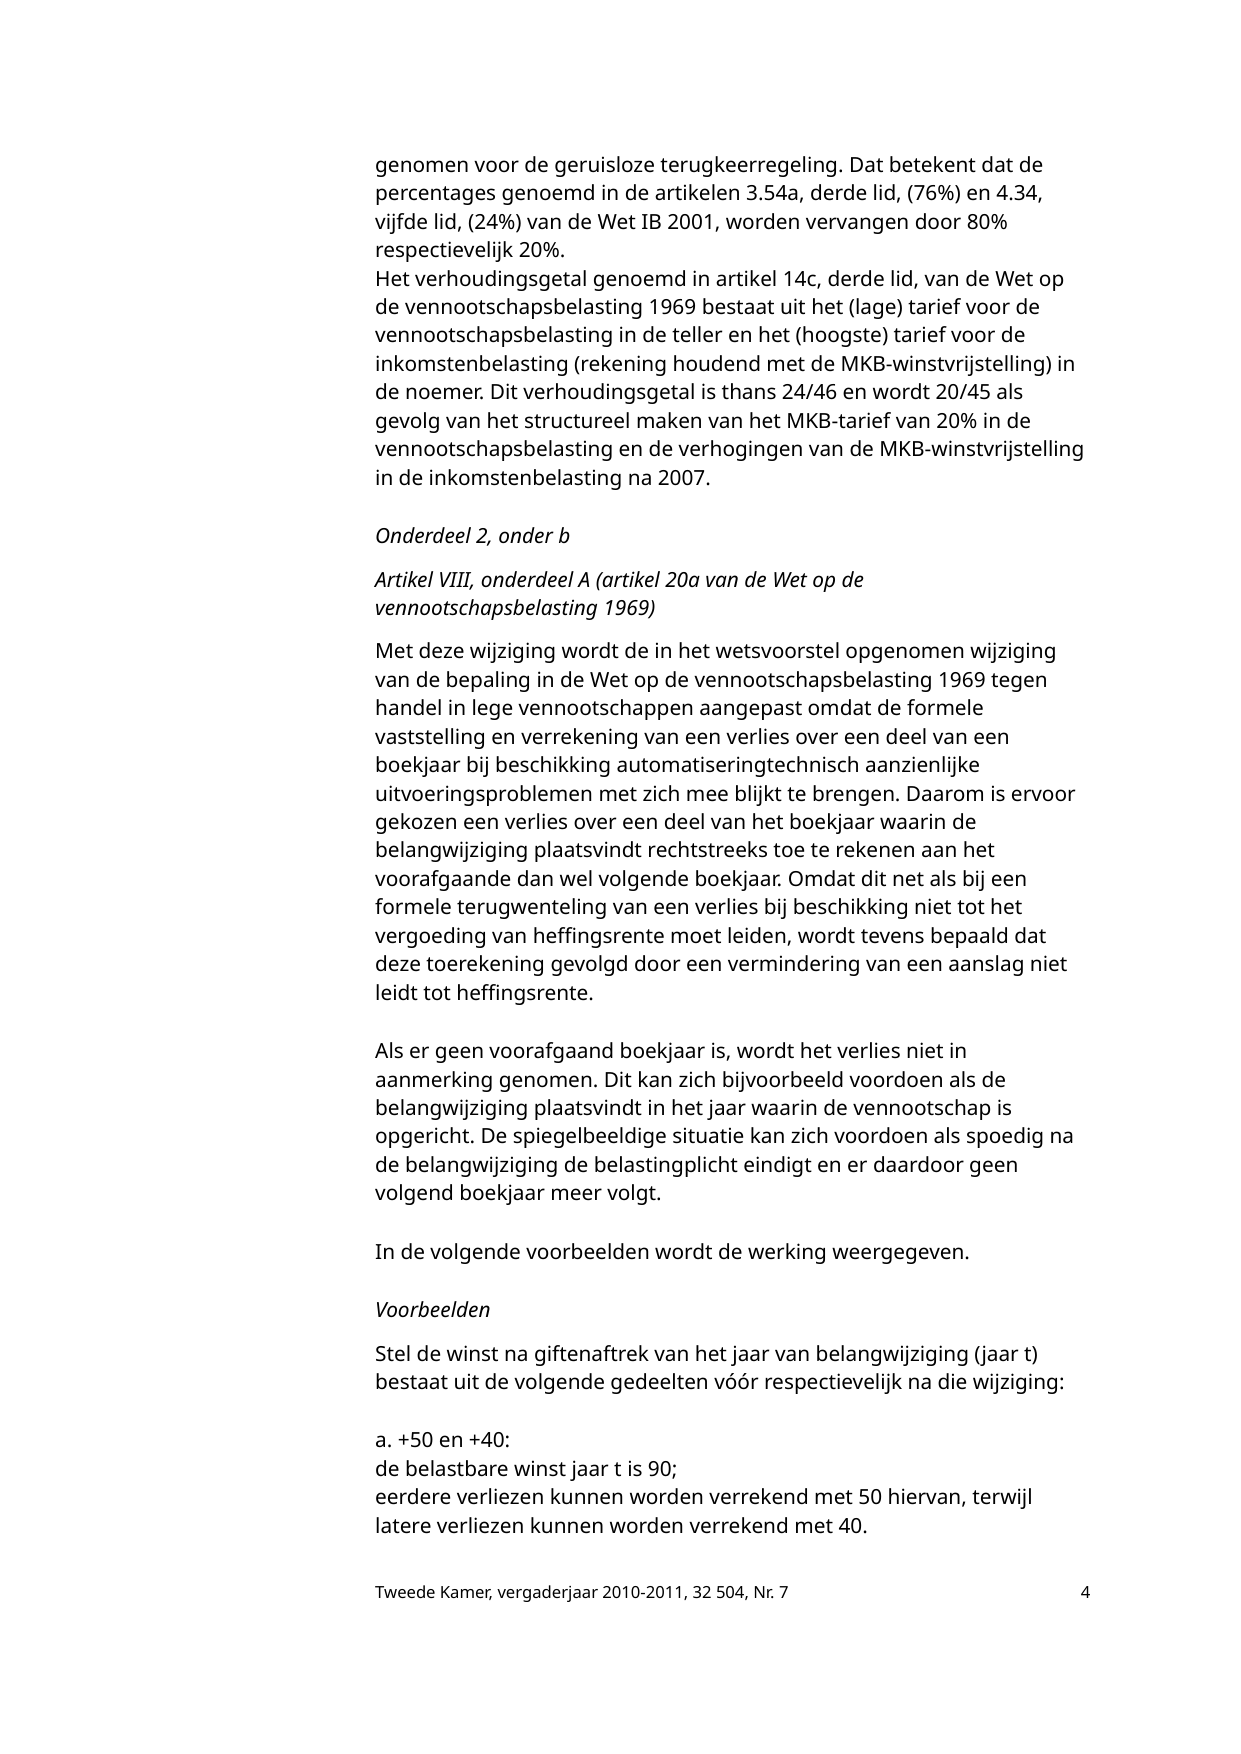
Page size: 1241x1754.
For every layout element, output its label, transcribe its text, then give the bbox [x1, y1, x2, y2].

text In de volgende voorbeelden wordt de werking weergegeven. [375, 1237, 1090, 1265]
text Stel de winst na giftenaftrek van het jaar van belangwijziging (jaar t) bestaat uit de volgende gedeelten vóór respectievelijk na die wijziging: [375, 1339, 1090, 1396]
text Als er geen voorafgaand boekjaar is, wordt het verlies niet in aanmerking genomen. Dit kan zich bijvoorbeeld voordoen als de belangwijziging plaatsvindt in het jaar waarin de vennootschap is opgericht. De spiegelbeeldige situatie kan zich voordoen als spoedig na de belangwijziging de belastingplicht eindigt en er daardoor geen volgend boekjaar meer volgt. [375, 1036, 1090, 1207]
text eerdere verliezen kunnen worden verrekend met 50 hiervan, terwijl latere verliezen kunnen worden verrekend met 40. [375, 1482, 1090, 1539]
text Met deze wijziging wordt de in het wetsvoorstel opgenomen wijziging van de bepaling in de Wet op de vennootschapsbelasting 1969 tegen handel in lege vennootschappen aangepast omdat de formele vaststelling en verrekening van een verlies over een deel van een boekjaar bij beschikking automatiseringtechnisch aanzienlijke uitvoeringsproblemen met zich mee blijkt te brengen. Daarom is ervoor gekozen een verlies over een deel van het boekjaar waarin de belangwijziging plaatsvindt rechtstreeks toe te rekenen aan het voorafgaande dan wel volgende boekjaar. Omdat dit net als bij een formele terugwenteling van een verlies bij beschikking niet tot het vergoeding van heffingsrente moet leiden, wordt tevens bepaald dat deze toerekening gevolgd door een vermindering van een aanslag niet leidt tot heffingsrente. [375, 637, 1090, 1006]
text Artikel VIII, onderdeel A (artikel 20a van de Wet op de vennootschapsbelasting 1969) [375, 565, 1090, 622]
text Onderdeel 2, onder b [375, 521, 1090, 550]
text de belastbare winst jaar t is 90; [375, 1454, 1090, 1482]
text a. +50 en +40: [375, 1426, 1090, 1454]
text Het verhoudingsgetal genoemd in artikel 14c, derde lid, van de Wet op de vennootschapsbelasting 1969 bestaat uit het (lage) tarief voor de vennootschapsbelasting in de teller en het (hoogste) tarief voor de inkomstenbelasting (rekening houdend met de MKB-winstvrijstelling) in de noemer. Dit verhoudingsgetal is thans 24/46 en wordt 20/45 als gevolg van het structureel maken van het MKB-tarief van 20% in de vennootschapsbelasting en de verhogingen van de MKB-winstvrijstelling in de inkomstenbelasting na 2007. [375, 264, 1090, 491]
text genomen voor de geruisloze terugkeerregeling. Dat betekent dat de percentages genoemd in de artikelen 3.54a, derde lid, (76%) en 4.34, vijfde lid, (24%) van de Wet IB 2001, worden vervangen door 80% respectievelijk 20%. [375, 150, 1090, 264]
text Voorbeelden [375, 1295, 1090, 1324]
